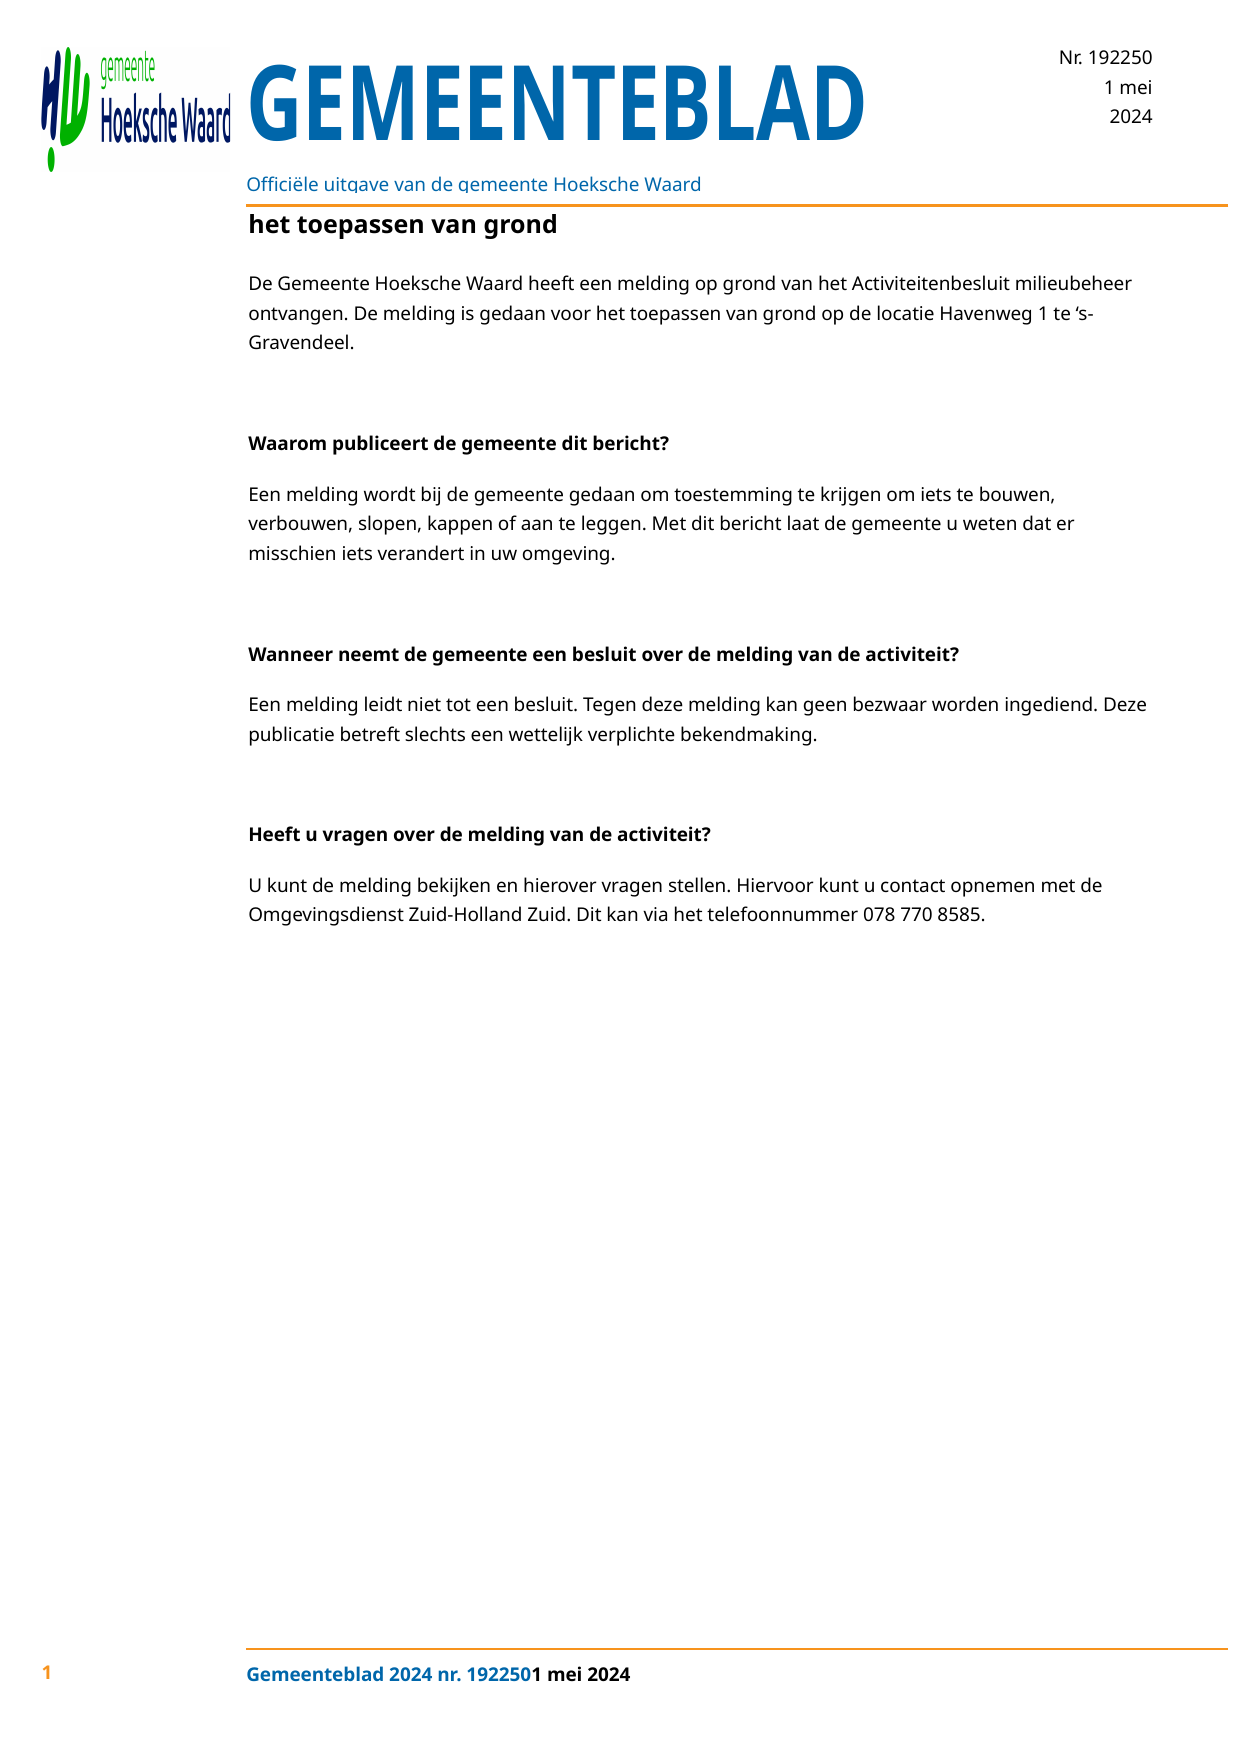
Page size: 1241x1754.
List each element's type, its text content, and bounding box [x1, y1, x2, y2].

picture [41, 47, 231, 172]
text het toepassen van grond [248, 207, 1152, 241]
text Wanneer neemt de gemeente een besluit over de melding van de activiteit? [248, 641, 1152, 666]
text De Gemeente Hoeksche Waard heeft een melding op grond van het Activiteitenbesluit milieubeheer ontvangen. De melding is gedaan voor het toepassen van grond op de locatie Havenweg 1 te ‘s-Gravendeel. [248, 270, 1152, 355]
text Een melding wordt bij de gemeente gedaan om toestemming te krijgen om iets te bouwen, verbouwen, slopen, kappen of aan te leggen. Met dit bericht laat de gemeente u weten dat er misschien iets verandert in uw omgeving. [248, 481, 1152, 566]
text U kunt de melding bekijken en hierover vragen stellen. Hiervoor kunt u contact opnemen met de Omgevingsdienst Zuid-Holland Zuid. Dit kan via het telefoonnummer 078 770 8585. [248, 872, 1152, 927]
text Waarom publiceert de gemeente dit bericht? [248, 430, 1152, 456]
text Heeft u vragen over de melding van de activiteit? [248, 822, 1152, 847]
text Een melding leidt niet tot een besluit. Tegen deze melding kan geen bezwaar worden ingediend. Deze publicatie betreft slechts een wettelijk verplichte bekendmaking. [248, 691, 1152, 746]
